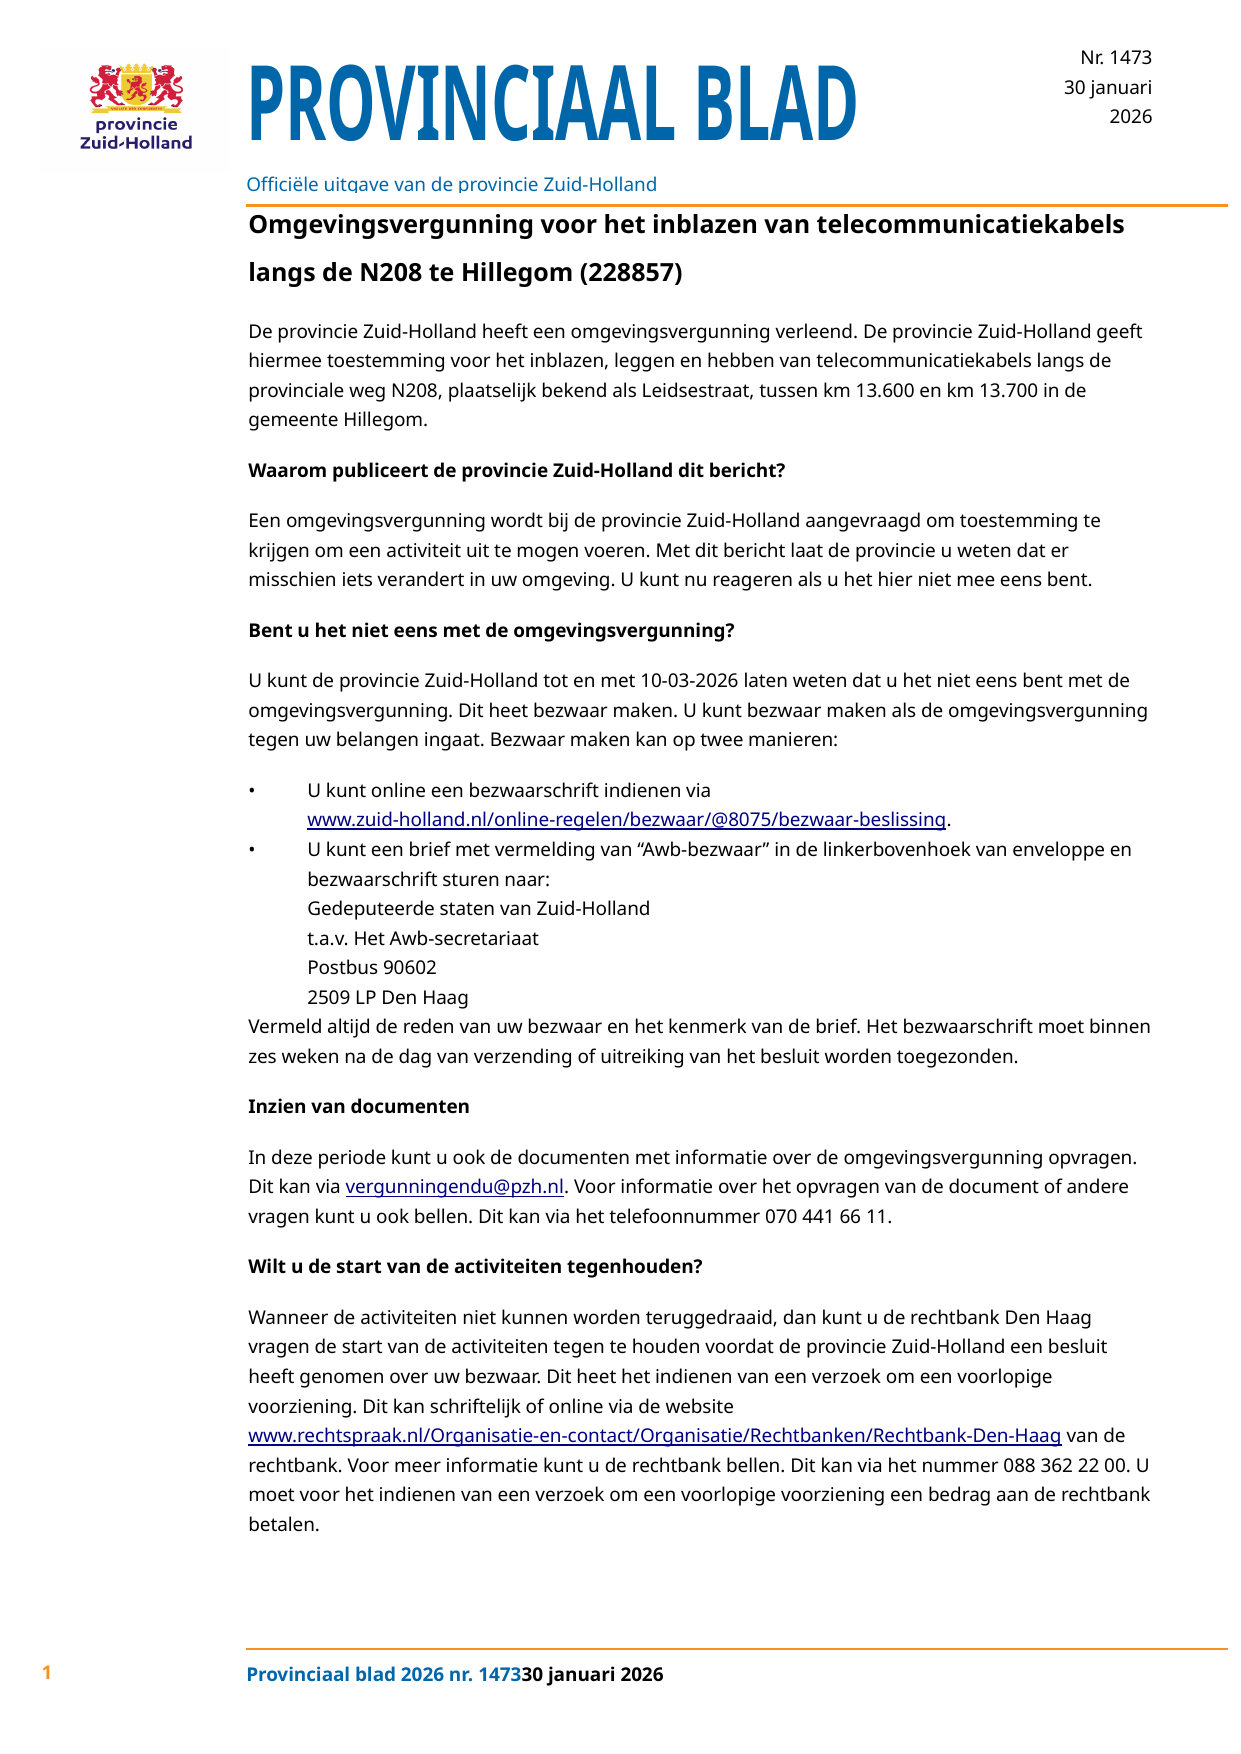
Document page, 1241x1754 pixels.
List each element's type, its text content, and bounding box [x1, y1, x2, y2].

list Gedeputeerde staten van Zuid-Holland [248, 895, 1152, 921]
list U kunt een brief met vermelding van “Awb-bezwaar” in de linkerbovenhoek van enveloppe en bezwaarschrift sturen naar: [248, 836, 1152, 892]
list 2509 LP Den Haag [248, 984, 1152, 1010]
text Bent u het niet eens met de omgevingsvergunning? [248, 617, 1152, 643]
text Inzien van documenten [248, 1094, 1152, 1119]
list U kunt online een bezwaarschrift indienen via www.zuid-holland.nl/online-regelen/bezwaar/@8075/bezwaar-beslissing. [248, 777, 1152, 832]
text Wanneer de activiteiten niet kunnen worden teruggedraaid, dan kunt u de rechtbank Den Haag vragen de start van de activiteiten tegen te houden voordat de provincie Zuid-Holland een besluit heeft genomen over uw bezwaar. Dit heet het indienen van een verzoek om een voorlopige voorziening. Dit kan schriftelijk of online via de website www.rechtspraak.nl/Organisatie-en-contact/Organisatie/Rechtbanken/Rechtbank-Den-Haag van de rechtbank. Voor meer informatie kunt u de rechtbank bellen. Dit kan via het nummer 088 362 22 00. U moet voor het indienen van een verzoek om een voorlopige voorziening een bedrag aan de rechtbank betalen. [248, 1304, 1152, 1537]
text In deze periode kunt u ook de documenten met informatie over de omgevingsvergunning opvragen. Dit kan via vergunningendu@pzh.nl. Voor informatie over het opvragen van de document of andere vragen kunt u ook bellen. Dit kan via het telefoonnummer 070 441 66 11. [248, 1144, 1152, 1229]
list t.a.v. Het Awb-secretariaat [248, 925, 1152, 951]
text De provincie Zuid-Holland heeft een omgevingsvergunning verleend. De provincie Zuid-Holland geeft hiermee toestemming voor het inblazen, leggen en hebben van telecommunicatiekabels langs de provinciale weg N208, plaatselijk bekend als Leidsestraat, tussen km 13.600 en km 13.700 in de gemeente Hillegom. [248, 318, 1152, 432]
text Waarom publiceert de provincie Zuid-Holland dit bericht? [248, 457, 1152, 483]
text Omgevingsvergunning voor het inblazen van telecommunicatiekabels langs de N208 te Hillegom (228857) [248, 207, 1152, 288]
picture [41, 47, 231, 172]
text Een omgevingsvergunning wordt bij de provincie Zuid-Holland aangevraagd om toestemming te krijgen om een activiteit uit te mogen voeren. Met dit bericht laat de provincie u weten dat er misschien iets verandert in uw omgeving. U kunt nu reageren als u het hier niet mee eens bent. [248, 507, 1152, 592]
text Wilt u de start van de activiteiten tegenhouden? [248, 1254, 1152, 1279]
text U kunt de provincie Zuid-Holland tot en met 10-03-2026 laten weten dat u het niet eens bent met de omgevingsvergunning. Dit heet bezwaar maken. U kunt bezwaar maken als de omgevingsvergunning tegen uw belangen ingaat. Bezwaar maken kan op twee manieren: [248, 667, 1152, 752]
list Postbus 90602 [248, 954, 1152, 980]
text Vermeld altijd de reden van uw bezwaar en het kenmerk van de brief. Het bezwaarschrift moet binnen zes weken na de dag van verzending of uitreiking van het besluit worden toegezonden. [248, 1014, 1152, 1069]
